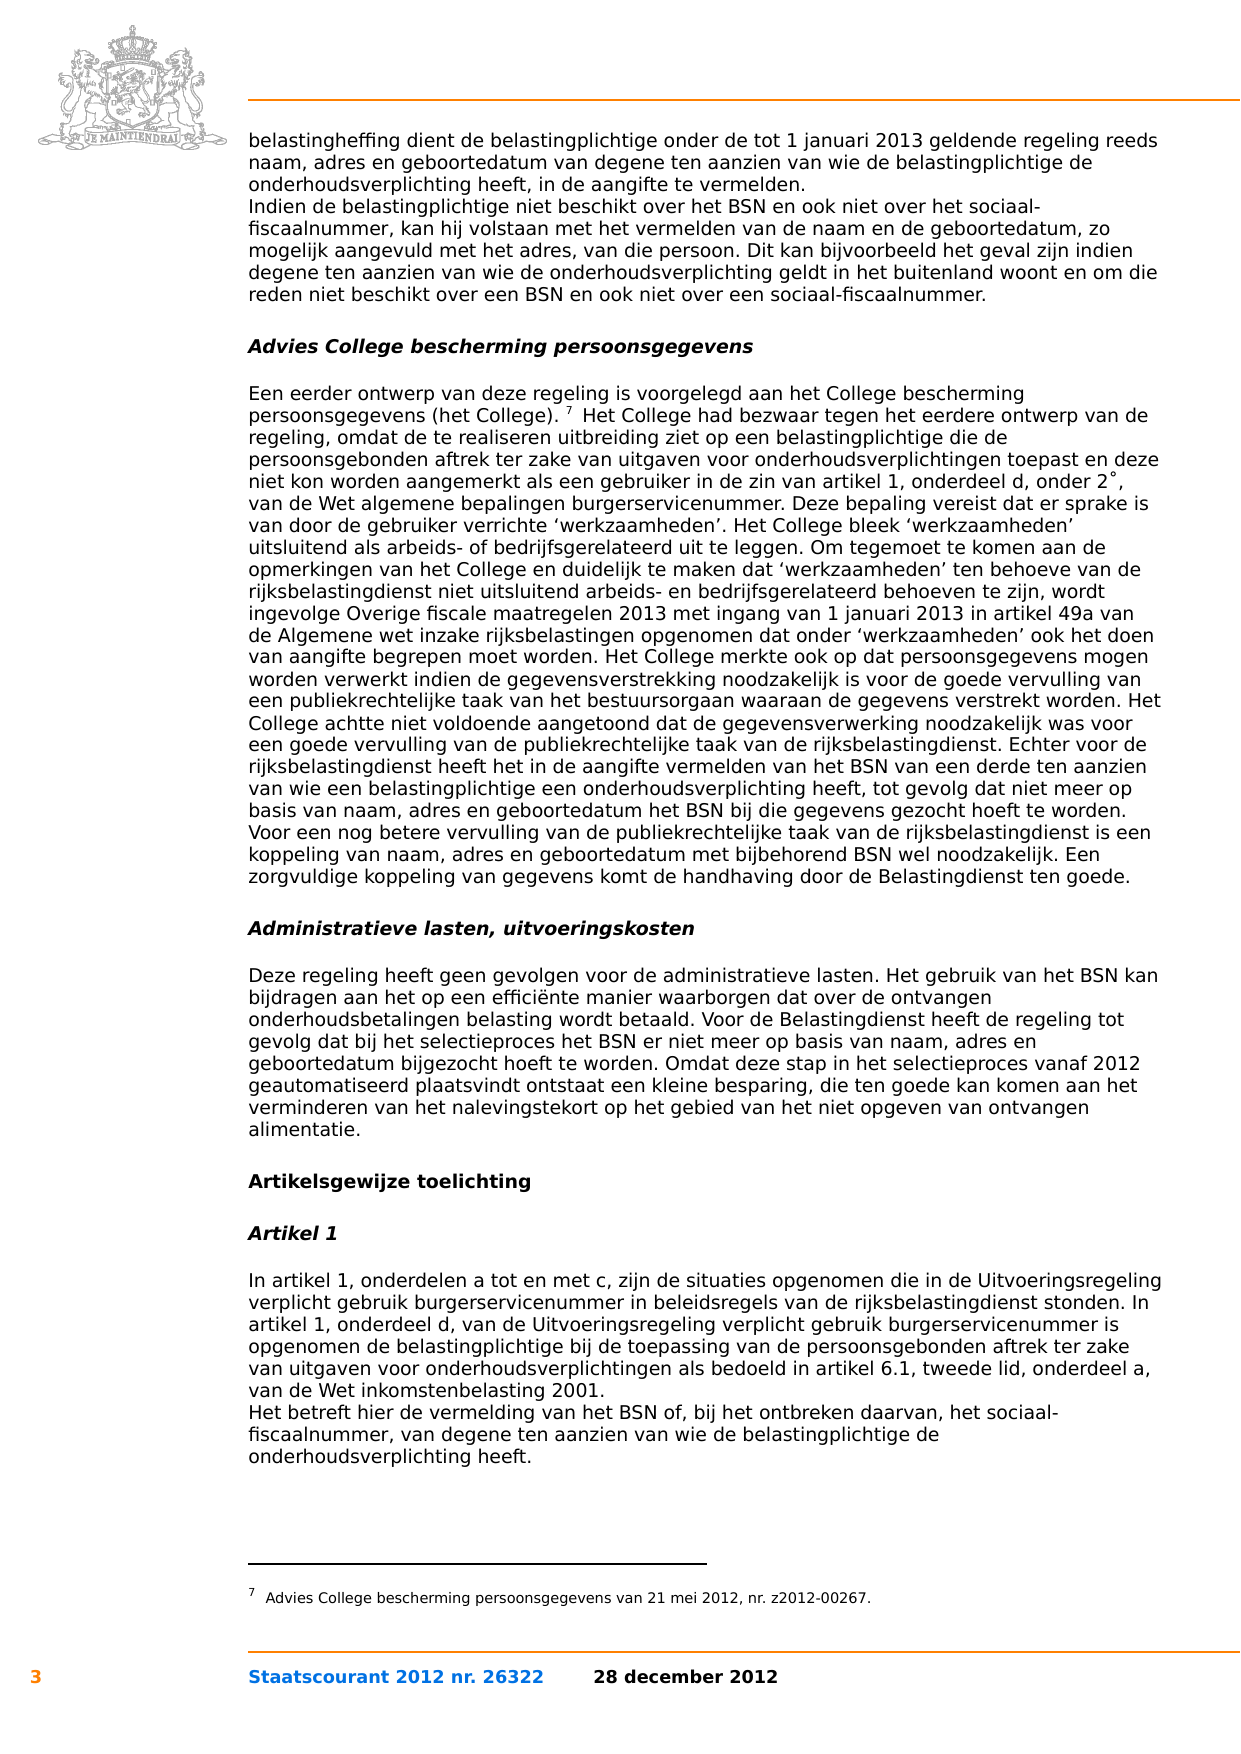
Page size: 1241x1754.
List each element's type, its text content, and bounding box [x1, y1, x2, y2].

subtitle Advies College bescherming persoonsgegevens [248, 336, 1163, 358]
text Deze regeling heeft geen gevolgen voor de administratieve lasten. Het gebruik van het BSN kan bijdragen aan het op een efficiënte manier waarborgen dat over de ontvangen onderhoudsbetalingen belasting wordt betaald. Voor de Belastingdienst heeft de regeling tot gevolg dat bij het selectieproces het BSN er niet meer op basis van naam, adres en geboortedatum bijgezocht hoeft te worden. Omdat deze stap in het selectieproces vanaf 2012 geautomatiseerd plaatsvindt ontstaat een kleine besparing, die ten goede kan komen aan het verminderen van het nalevingstekort op het gebied van het niet opgeven van ontvangen alimentatie. [248, 965, 1163, 1141]
subtitle Administratieve lasten, uitvoeringskosten [248, 918, 1163, 940]
text Advies College bescherming persoonsgegevens van 21 mei 2012, nr. z2012-00267. [248, 1586, 1163, 1608]
text Het betreft hier de vermelding van het BSN of, bij het ontbreken daarvan, het sociaal-fiscaalnummer, van degene ten aanzien van wie de belastingplichtige de onderhoudsverplichting heeft. [248, 1402, 1163, 1468]
text Een eerder ontwerp van deze regeling is voorgelegd aan het College bescherming persoonsgegevens (het College). Het College had bezwaar tegen het eerdere ontwerp van de regeling, omdat de te realiseren uitbreiding ziet op een belastingplichtige die de persoonsgebonden aftrek ter zake van uitgaven voor onderhoudsverplichtingen toepast en deze niet kon worden aangemerkt als een gebruiker in de zin van artikel 1, onderdeel d, onder 2˚, van de Wet algemene bepalingen burgerservicenummer. Deze bepaling vereist dat er sprake is van door de gebruiker verrichte ‘werkzaamheden’. Het College bleek ‘werkzaamheden’ uitsluitend als arbeids- of bedrijfsgerelateerd uit te leggen. Om tegemoet te komen aan de opmerkingen van het College en duidelijk te maken dat ‘werkzaamheden’ ten behoeve van de rijksbelastingdienst niet uitsluitend arbeids- en bedrijfsgerelateerd behoeven te zijn, wordt ingevolge Overige fiscale maatregelen 2013 met ingang van 1 januari 2013 in artikel 49a van de Algemene wet inzake rijksbelastingen opgenomen dat onder ‘werkzaamheden’ ook het doen van aangifte begrepen moet worden. Het College merkte ook op dat persoonsgegevens mogen worden verwerkt indien de gegevensverstrekking noodzakelijk is voor de goede vervulling van een publiekrechtelijke taak van het bestuursorgaan waaraan de gegevens verstrekt worden. Het College achtte niet voldoende aangetoond dat de gegevensverwerking noodzakelijk was voor een goede vervulling van de publiekrechtelijke taak van de rijksbelastingdienst. Echter voor de rijksbelastingdienst heeft het in de aangifte vermelden van het BSN van een derde ten aanzien van wie een belastingplichtige een onderhoudsverplichting heeft, tot gevolg dat niet meer op basis van naam, adres en geboortedatum het BSN bij die gegevens gezocht hoeft te worden. Voor een nog betere vervulling van de publiekrechtelijke taak van de rijksbelastingdienst is een koppeling van naam, adres en geboortedatum met bijbehorend BSN wel noodzakelijk. Een zorgvuldige koppeling van gegevens komt de handhaving door de Belastingdienst ten goede. [248, 383, 1163, 888]
subtitle Artikel 1 [248, 1223, 1163, 1245]
text belastingheffing dient de belastingplichtige onder de tot 1 januari 2013 geldende regeling reeds naam, adres en geboortedatum van degene ten aanzien van wie de belastingplichtige de onderhoudsverplichting heeft, in de aangifte te vermelden. [248, 130, 1163, 196]
picture [38, 25, 227, 150]
subtitle Artikelsgewijze toelichting [248, 1171, 1163, 1193]
text Indien de belastingplichtige niet beschikt over het BSN en ook niet over het sociaal-fiscaalnummer, kan hij volstaan met het vermelden van de naam en de geboortedatum, zo mogelijk aangevuld met het adres, van die persoon. Dit kan bijvoorbeeld het geval zijn indien degene ten aanzien van wie de onderhoudsverplichting geldt in het buitenland woont en om die reden niet beschikt over een BSN en ook niet over een sociaal-fiscaalnummer. [248, 196, 1163, 306]
text In artikel 1, onderdelen a tot en met c, zijn de situaties opgenomen die in de Uitvoeringsregeling verplicht gebruik burgerservicenummer in beleidsregels van de rijksbelastingdienst stonden. In artikel 1, onderdeel d, van de Uitvoeringsregeling verplicht gebruik burgerservicenummer is opgenomen de belastingplichtige bij de toepassing van de persoonsgebonden aftrek ter zake van uitgaven voor onderhoudsverplichtingen als bedoeld in artikel 6.1, tweede lid, onderdeel a, van de Wet inkomstenbelasting 2001. [248, 1270, 1163, 1402]
